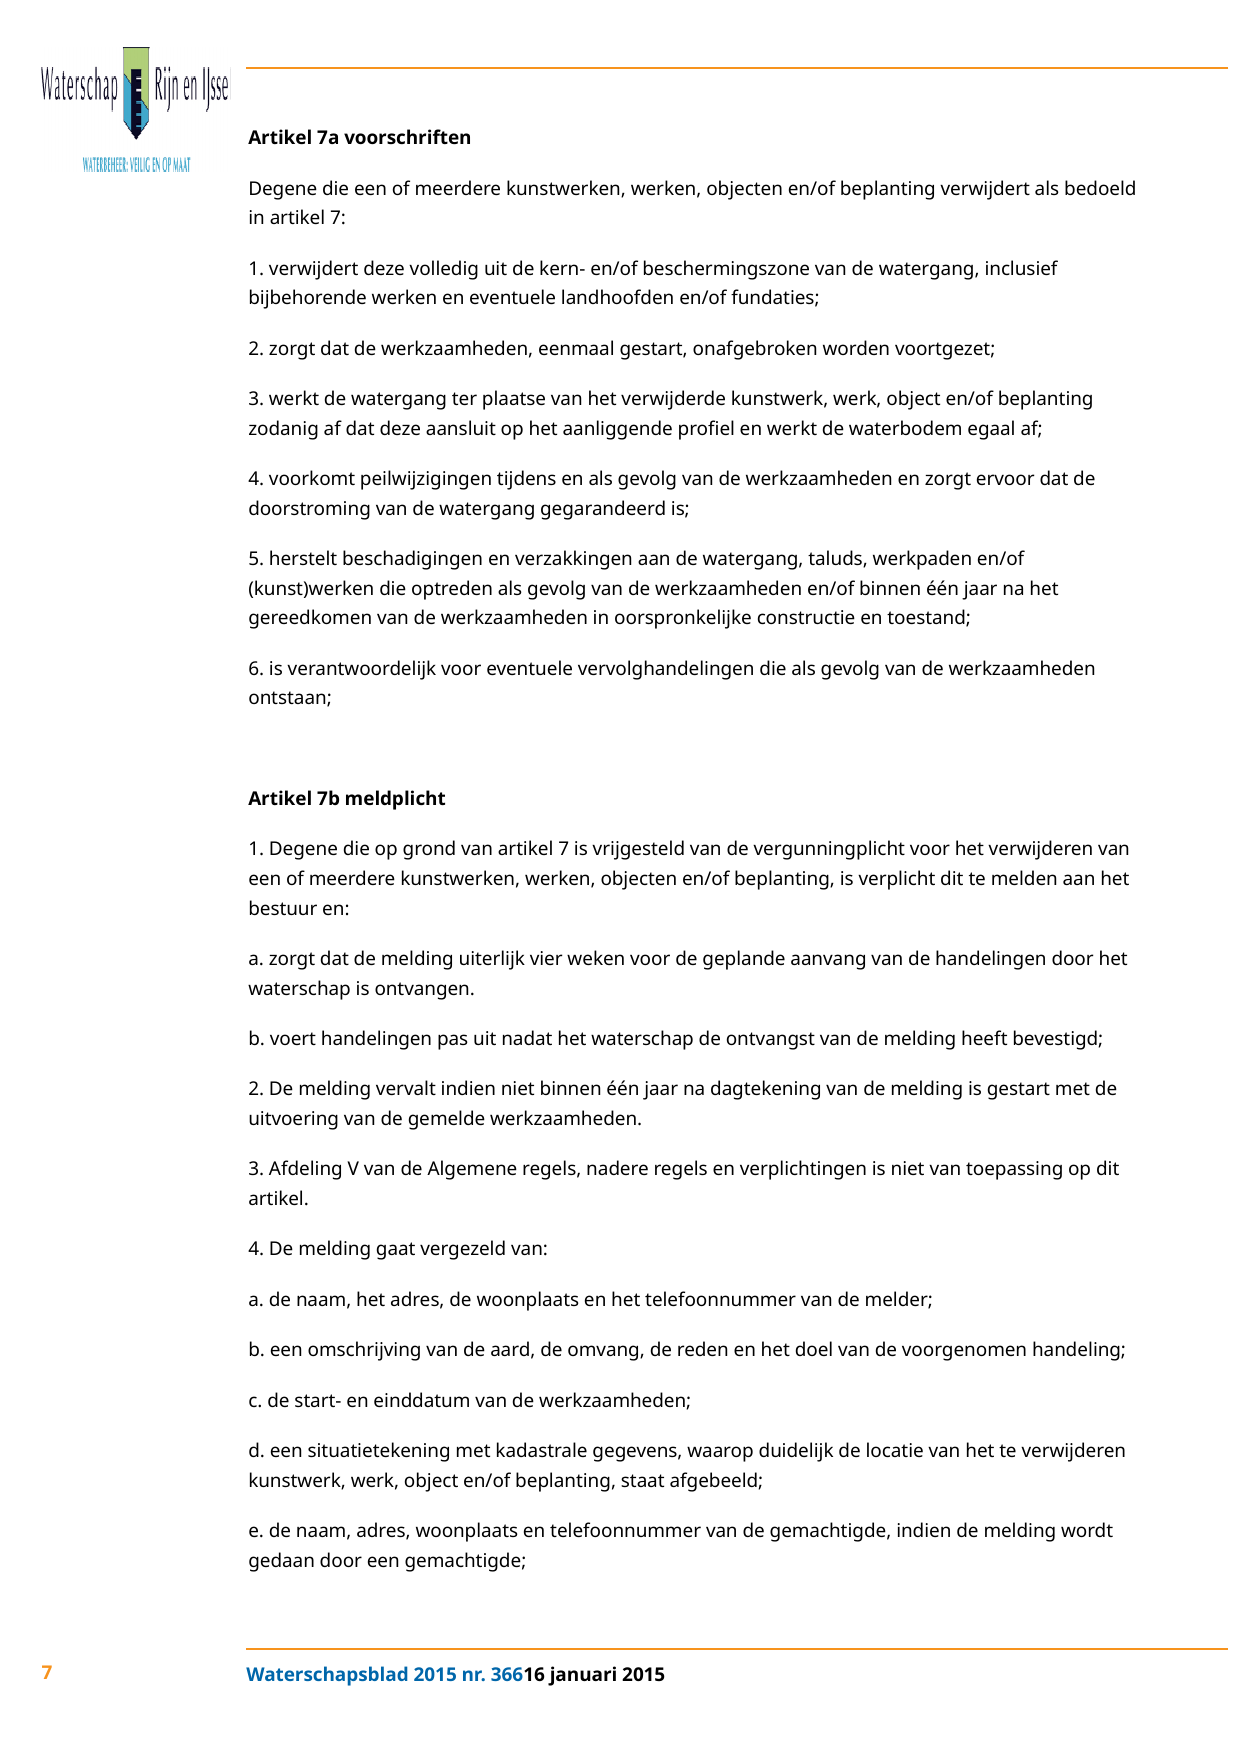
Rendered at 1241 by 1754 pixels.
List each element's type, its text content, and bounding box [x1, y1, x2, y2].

picture [41, 47, 231, 172]
text 3. Afdeling V van de Algemene regels, nadere regels en verplichtingen is niet van toepassing op dit artikel. [248, 1156, 1152, 1211]
text 4. voorkomt peilwijzigingen tijdens en als gevolg van de werkzaamheden en zorgt ervoor dat de doorstroming van de watergang gegarandeerd is; [248, 465, 1152, 521]
text a. zorgt dat de melding uiterlijk vier weken voor de geplande aanvang van de handelingen door het waterschap is ontvangen. [248, 945, 1152, 1001]
text 1. Degene die op grond van artikel 7 is vrijgesteld van de vergunningplicht voor het verwijderen van een of meerdere kunstwerken, werken, objecten en/of beplanting, is verplicht dit te melden aan het bestuur en: [248, 836, 1152, 921]
text b. een omschrijving van de aard, de omvang, de reden en het doel van de voorgenomen handeling; [248, 1336, 1152, 1362]
text Artikel 7b meldplicht [248, 785, 1152, 811]
text 6. is verantwoordelijk voor eventuele vervolghandelingen die als gevolg van de werkzaamheden ontstaan; [248, 655, 1152, 710]
text Artikel 7a voorschriften [248, 124, 1152, 150]
text a. de naam, het adres, de woonplaats en het telefoonnummer van de melder; [248, 1286, 1152, 1312]
text 3. werkt de watergang ter plaatse van het verwijderde kunstwerk, werk, object en/of beplanting zodanig af dat deze aansluit op het aanliggende profiel en werkt de waterbodem egaal af; [248, 385, 1152, 441]
text d. een situatietekening met kadastrale gegevens, waarop duidelijk de locatie van het te verwijderen kunstwerk, werk, object en/of beplanting, staat afgebeeld; [248, 1437, 1152, 1493]
text e. de naam, adres, woonplaats en telefoonnummer van de gemachtigde, indien de melding wordt gedaan door een gemachtigde; [248, 1517, 1152, 1573]
text 2. zorgt dat de werkzaamheden, eenmaal gestart, onafgebroken worden voortgezet; [248, 335, 1152, 361]
text 4. De melding gaat vergezeld van: [248, 1236, 1152, 1261]
text 2. De melding vervalt indien niet binnen één jaar na dagtekening van de melding is gestart met de uitvoering van de gemelde werkzaamheden. [248, 1076, 1152, 1131]
text c. de start- en einddatum van de werkzaamheden; [248, 1387, 1152, 1413]
text Degene die een of meerdere kunstwerken, werken, objecten en/of beplanting verwijdert als bedoeld in artikel 7: [248, 175, 1152, 230]
text 1. verwijdert deze volledig uit de kern- en/of beschermingszone van de watergang, inclusief bijbehorende werken en eventuele landhoofden en/of fundaties; [248, 255, 1152, 310]
text 5. herstelt beschadigingen en verzakkingen aan de watergang, taluds, werkpaden en/of (kunst)werken die optreden als gevolg van de werkzaamheden en/of binnen één jaar na het gereedkomen van de werkzaamheden in oorspronkelijke constructie en toestand; [248, 545, 1152, 630]
text b. voert handelingen pas uit nadat het waterschap de ontvangst van de melding heeft bevestigd; [248, 1025, 1152, 1051]
